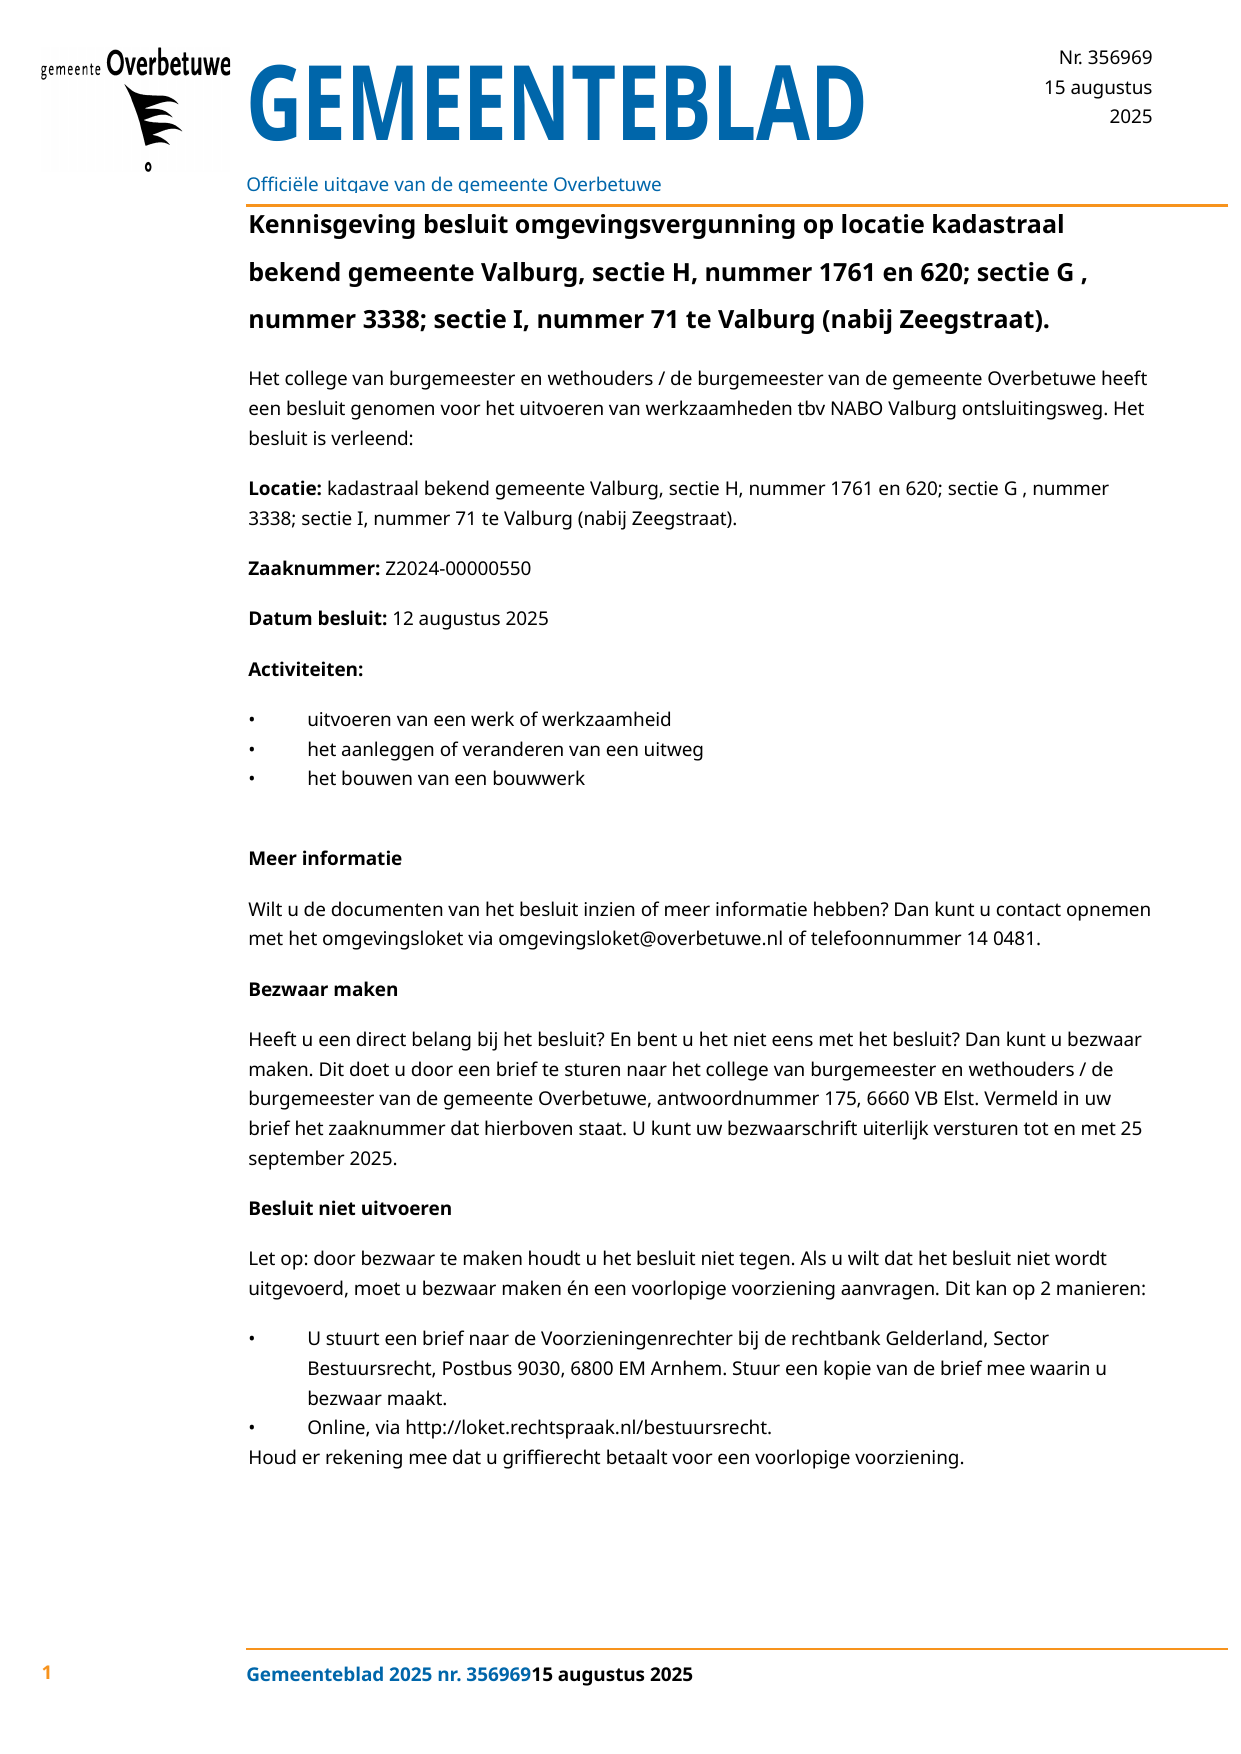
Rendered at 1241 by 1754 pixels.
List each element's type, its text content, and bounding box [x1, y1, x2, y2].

text Activiteiten: [248, 656, 1152, 682]
text Heeft u een direct belang bij het besluit? En bent u het niet eens met het besluit? Dan kunt u bezwaar maken. Dit doet u door een brief te sturen naar het college van burgemeester en wethouders / de burgemeester van de gemeente Overbetuwe, antwoordnummer 175, 6660 VB Elst. Vermeld in uw brief het zaaknummer dat hierboven staat. U kunt uw bezwaarschrift uiterlijk versturen tot en met 25 september 2025. [248, 1026, 1152, 1170]
list uitvoeren van een werk of werkzaamheid [248, 706, 1152, 732]
text Meer informatie [248, 846, 1152, 871]
text Bezwaar maken [248, 976, 1152, 1002]
text Let op: door bezwaar te maken houdt u het besluit niet tegen. Als u wilt dat het besluit niet wordt uitgevoerd, moet u bezwaar maken én een voorlopige voorziening aanvragen. Dit kan op 2 manieren: [248, 1246, 1152, 1301]
text Besluit niet uitvoeren [248, 1195, 1152, 1221]
list het bouwen van een bouwwerk [248, 766, 1152, 791]
text Wilt u de documenten van het besluit inzien of meer informatie hebben? Dan kunt u contact opnemen met het omgevingsloket via omgevingsloket@overbetuwe.nl of telefoonnummer 14 0481. [248, 896, 1152, 951]
text Locatie: kadastraal bekend gemeente Valburg, sectie H, nummer 1761 en 620; sectie G , nummer 3338; sectie I, nummer 71 te Valburg (nabij Zeegstraat). [248, 475, 1152, 530]
list Online, via http://loket.rechtspraak.nl/bestuursrecht. [248, 1414, 1152, 1440]
text Kennisgeving besluit omgevingsvergunning op locatie kadastraal bekend gemeente Valburg, sectie H, nummer 1761 en 620; sectie G , nummer 3338; sectie I, nummer 71 te Valburg (nabij Zeegstraat). [248, 207, 1152, 336]
text Zaaknummer: Z2024-00000550 [248, 555, 1152, 581]
picture [41, 47, 231, 172]
text Datum besluit: 12 augustus 2025 [248, 606, 1152, 631]
list U stuurt een brief naar de Voorzieningenrechter bij de rechtbank Gelderland, Sector Bestuursrecht, Postbus 9030, 6800 EM Arnhem. Stuur een kopie van de brief mee waarin u bezwaar maakt. [248, 1326, 1152, 1410]
list het aanleggen of veranderen van een uitweg [248, 736, 1152, 762]
text Houd er rekening mee dat u griffierecht betaalt voor een voorlopige voorziening. [248, 1444, 1152, 1469]
text Het college van burgemeester en wethouders / de burgemeester van de gemeente Overbetuwe heeft een besluit genomen voor het uitvoeren van werkzaamheden tbv NABO Valburg ontsluitingsweg. Het besluit is verleend: [248, 366, 1152, 450]
